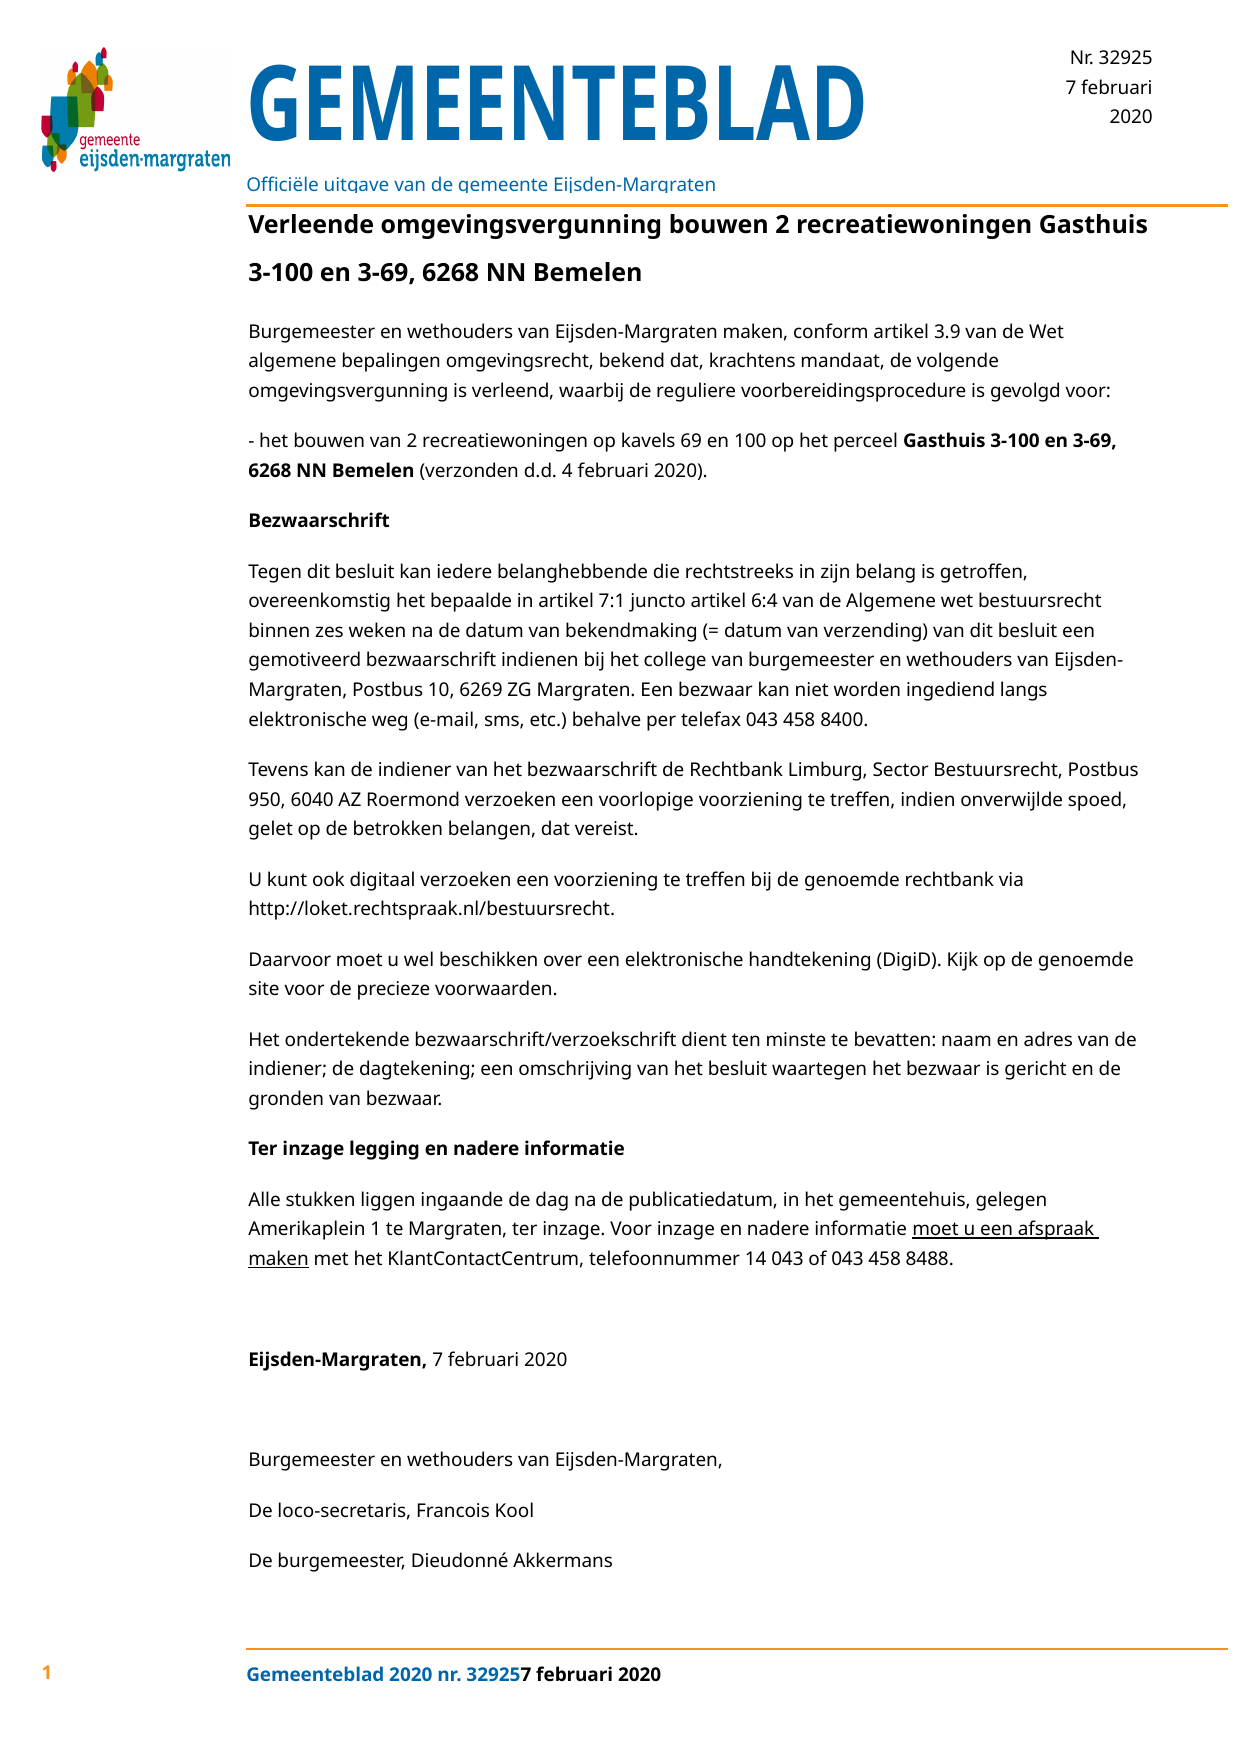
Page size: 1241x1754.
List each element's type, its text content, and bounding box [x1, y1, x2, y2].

text De loco-secretaris, Francois Kool [248, 1497, 1152, 1523]
text Verleende omgevingsvergunning bouwen 2 recreatiewoningen Gasthuis 3-100 en 3-69, 6268 NN Bemelen [248, 207, 1152, 288]
text Het ondertekende bezwaarschrift/verzoekschrift dient ten minste te bevatten: naam en adres van de indiener; de dagtekening; een omschrijving van het besluit waartegen het bezwaar is gericht en de gronden van bezwaar. [248, 1026, 1152, 1111]
text Bezwaarschrift [248, 507, 1152, 533]
text Alle stukken liggen ingaande de dag na de publicatiedatum, in het gemeentehuis, gelegen Amerikaplein 1 te Margraten, ter inzage. Voor inzage en nadere informatie moet u een afspraak maken met het KlantContactCentrum, telefoonnummer 14 043 of 043 458 8488. [248, 1186, 1152, 1271]
text Burgemeester en wethouders van Eijsden-Margraten maken, conform artikel 3.9 van de Wet algemene bepalingen omgevingsrecht, bekend dat, krachtens mandaat, de volgende omgevingsvergunning is verleend, waarbij de reguliere voorbereidingsprocedure is gevolgd voor: [248, 318, 1152, 403]
text Tegen dit besluit kan iedere belanghebbende die rechtstreeks in zijn belang is getroffen, overeenkomstig het bepaalde in artikel 7:1 juncto artikel 6:4 van de Algemene wet bestuursrecht binnen zes weken na de datum van bekendmaking (= datum van verzending) van dit besluit een gemotiveerd bezwaarschrift indienen bij het college van burgemeester en wethouders van Eijsden-Margraten, Postbus 10, 6269 ZG Margraten. Een bezwaar kan niet worden ingediend langs elektronische weg (e-mail, sms, etc.) behalve per telefax 043 458 8400. [248, 558, 1152, 732]
text Ter inzage legging en nadere informatie [248, 1135, 1152, 1161]
picture [41, 47, 231, 172]
text Daarvoor moet u wel beschikken over een elektronische handtekening (DigiD). Kijk op de genoemde site voor de precieze voorwaarden. [248, 946, 1152, 1001]
text Tevens kan de indiener van het bezwaarschrift de Rechtbank Limburg, Sector Bestuursrecht, Postbus 950, 6040 AZ Roermond verzoeken een voorlopige voorziening te treffen, indien onverwijlde spoed, gelet op de betrokken belangen, dat vereist. [248, 756, 1152, 841]
text - het bouwen van 2 recreatiewoningen op kavels 69 en 100 op het perceel Gasthuis 3-100 en 3-69, 6268 NN Bemelen (verzonden d.d. 4 februari 2020). [248, 427, 1152, 483]
text Burgemeester en wethouders van Eijsden-Margraten, [248, 1447, 1152, 1472]
text U kunt ook digitaal verzoeken een voorziening te treffen bij de genoemde rechtbank via http://loket.rechtspraak.nl/bestuursrecht. [248, 866, 1152, 921]
text De burgemeester, Dieudonné Akkermans [248, 1547, 1152, 1573]
text Eijsden-Margraten, 7 februari 2020 [248, 1346, 1152, 1372]
